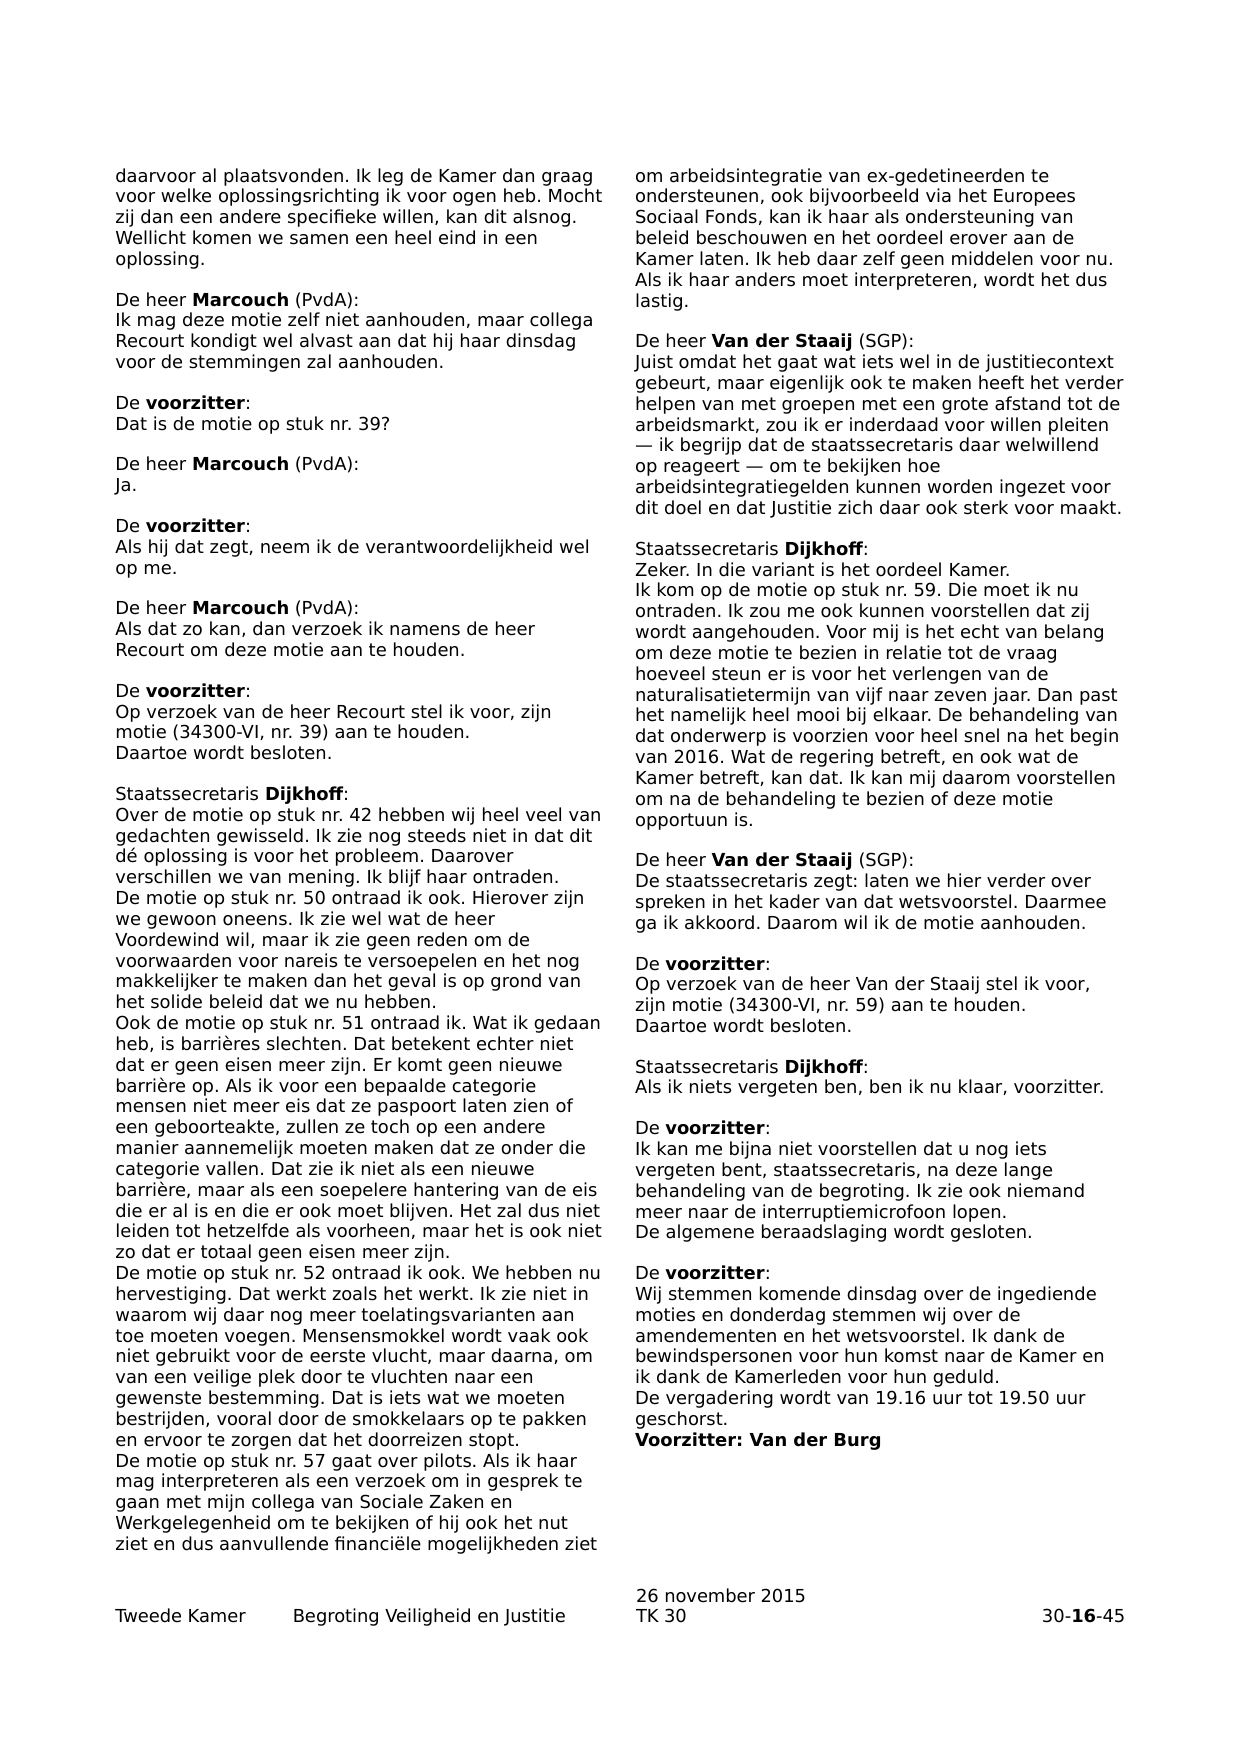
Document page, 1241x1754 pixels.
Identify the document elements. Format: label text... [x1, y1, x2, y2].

text De heer Marcouch (PvdA): [115, 454, 605, 475]
text De heer Marcouch (PvdA): [115, 598, 605, 619]
text De motie op stuk nr. 57 gaat over pilots. Als ik haar mag interpreteren als een verzoek om in gesprek te gaan met mijn collega van Sociale Zaken en Werkgelegenheid om te bekijken of hij ook het nut ziet en dus aanvullende financiële mogelijkheden ziet [115, 1450, 605, 1554]
text De voorzitter: [635, 1118, 1125, 1139]
text Als ik niets vergeten ben, ben ik nu klaar, voorzitter. [635, 1077, 1125, 1098]
text De voorzitter: [115, 681, 605, 701]
text De heer Van der Staaij (SGP): [635, 850, 1125, 871]
text Ja. [115, 475, 605, 496]
text De voorzitter: [115, 393, 605, 413]
text Als dat zo kan, dan verzoek ik namens de heer Recourt om deze motie aan te houden. [115, 619, 605, 661]
text Staatssecretaris Dijkhoff: [635, 538, 1125, 559]
text Ik kan me bijna niet voorstellen dat u nog iets vergeten bent, staatssecretaris, na deze lange behandeling van de begroting. Ik zie ook niemand meer naar de interruptiemicrofoon lopen. [635, 1139, 1125, 1222]
text De voorzitter: [635, 1263, 1125, 1284]
text Dat is de motie op stuk nr. 39? [115, 413, 605, 434]
text Staatssecretaris Dijkhoff: [115, 784, 605, 804]
text De motie op stuk nr. 50 ontraad ik ook. Hierover zijn we gewoon oneens. Ik zie wel wat de heer Voordewind wil, maar ik zie geen reden om de voorwaarden voor nareis te versoepelen en het nog makkelijker te maken dan het geval is op grond van het solide beleid dat we nu hebben. [115, 888, 605, 1013]
text Daartoe wordt besloten. [115, 743, 605, 764]
text Zeker. In die variant is het oordeel Kamer. [635, 559, 1125, 580]
text Ik mag deze motie zelf niet aanhouden, maar collega Recourt kondigt wel alvast aan dat hij haar dinsdag voor de stemmingen zal aanhouden. [115, 310, 605, 373]
text De heer Marcouch (PvdA): [115, 289, 605, 310]
text De motie op stuk nr. 52 ontraad ik ook. We hebben nu hervestiging. Dat werkt zoals het werkt. Ik zie niet in waarom wij daar nog meer toelatingsvarianten aan toe moeten voegen. Mensensmokkel wordt vaak ook niet gebruikt voor de eerste vlucht, maar daarna, om van een veilige plek door te vluchten naar een gewenste bestemming. Dat is iets wat we moeten bestrijden, vooral door de smokkelaars op te pakken en ervoor te zorgen dat het doorreizen stopt. [115, 1263, 605, 1450]
text Ik kom op de motie op stuk nr. 59. Die moet ik nu ontraden. Ik zou me ook kunnen voorstellen dat zij wordt aangehouden. Voor mij is het echt van belang om deze motie te bezien in relatie tot de vraag hoeveel steun er is voor het verlengen van de naturalisatietermijn van vijf naar zeven jaar. Dan past het namelijk heel mooi bij elkaar. De behandeling van dat onderwerp is voorzien voor heel snel na het begin van 2016. Wat de regering betreft, en ook wat de Kamer betreft, kan dat. Ik kan mij daarom voorstellen om na de behandeling te bezien of deze motie opportuun is. [635, 580, 1125, 830]
text De vergadering wordt van 19.16 uur tot 19.50 uur geschorst. [635, 1388, 1125, 1429]
text De algemene beraadslaging wordt gesloten. [635, 1222, 1125, 1243]
text De heer Van der Staaij (SGP): [635, 331, 1125, 352]
text Wij stemmen komende dinsdag over de ingediende moties en donderdag stemmen wij over de amendementen en het wetsvoorstel. Ik dank de bewindspersonen voor hun komst naar de Kamer en ik dank de Kamerleden voor hun geduld. [635, 1284, 1125, 1388]
text Staatssecretaris Dijkhoff: [635, 1057, 1125, 1077]
text daarvoor al plaatsvonden. Ik leg de Kamer dan graag voor welke oplossingsrichting ik voor ogen heb. Mocht zij dan een andere specifieke willen, kan dit alsnog. Wellicht komen we samen een heel eind in een oplossing. [115, 165, 605, 269]
text Over de motie op stuk nr. 42 hebben wij heel veel van gedachten gewisseld. Ik zie nog steeds niet in dat dit dé oplossing is voor het probleem. Daarover verschillen we van mening. Ik blijf haar ontraden. [115, 804, 605, 888]
text Daartoe wordt besloten. [635, 1016, 1125, 1037]
text Juist omdat het gaat wat iets wel in de justitiecontext gebeurt, maar eigenlijk ook te maken heeft het verder helpen van met groepen met een grote afstand tot de arbeidsmarkt, zou ik er inderdaad voor willen pleiten — ik begrijp dat de staatssecretaris daar welwillend op reageert — om te bekijken hoe arbeidsintegratiegelden kunnen worden ingezet voor dit doel en dat Justitie zich daar ook sterk voor maakt. [635, 352, 1125, 518]
text Als hij dat zegt, neem ik de verantwoordelijkheid wel op me. [115, 537, 605, 578]
text De voorzitter: [635, 953, 1125, 974]
text De staatssecretaris zegt: laten we hier verder over spreken in het kader van dat wetsvoorstel. Daarmee ga ik akkoord. Daarom wil ik de motie aanhouden. [635, 871, 1125, 933]
text Op verzoek van de heer Recourt stel ik voor, zijn motie (34300-VI, nr. 39) aan te houden. [115, 701, 605, 743]
text Op verzoek van de heer Van der Staaij stel ik voor, zijn motie (34300-VI, nr. 59) aan te houden. [635, 974, 1125, 1016]
text De voorzitter: [115, 516, 605, 537]
text Voorzitter: Van der Burg [635, 1429, 1125, 1450]
text Ook de motie op stuk nr. 51 ontraad ik. Wat ik gedaan heb, is barrières slechten. Dat betekent echter niet dat er geen eisen meer zijn. Er komt geen nieuwe barrière op. Als ik voor een bepaalde categorie mensen niet meer eis dat ze paspoort laten zien of een geboorteakte, zullen ze toch op een andere manier aannemelijk moeten maken dat ze onder die categorie vallen. Dat zie ik niet als een nieuwe barrière, maar als een soepelere hantering van de eis die er al is en die er ook moet blijven. Het zal dus niet leiden tot hetzelfde als voorheen, maar het is ook niet zo dat er totaal geen eisen meer zijn. [115, 1013, 605, 1263]
text om arbeidsintegratie van ex-gedetineerden te ondersteunen, ook bijvoorbeeld via het Europees Sociaal Fonds, kan ik haar als ondersteuning van beleid beschouwen en het oordeel erover aan de Kamer laten. Ik heb daar zelf geen middelen voor nu. Als ik haar anders moet interpreteren, wordt het dus lastig. [635, 165, 1125, 311]
